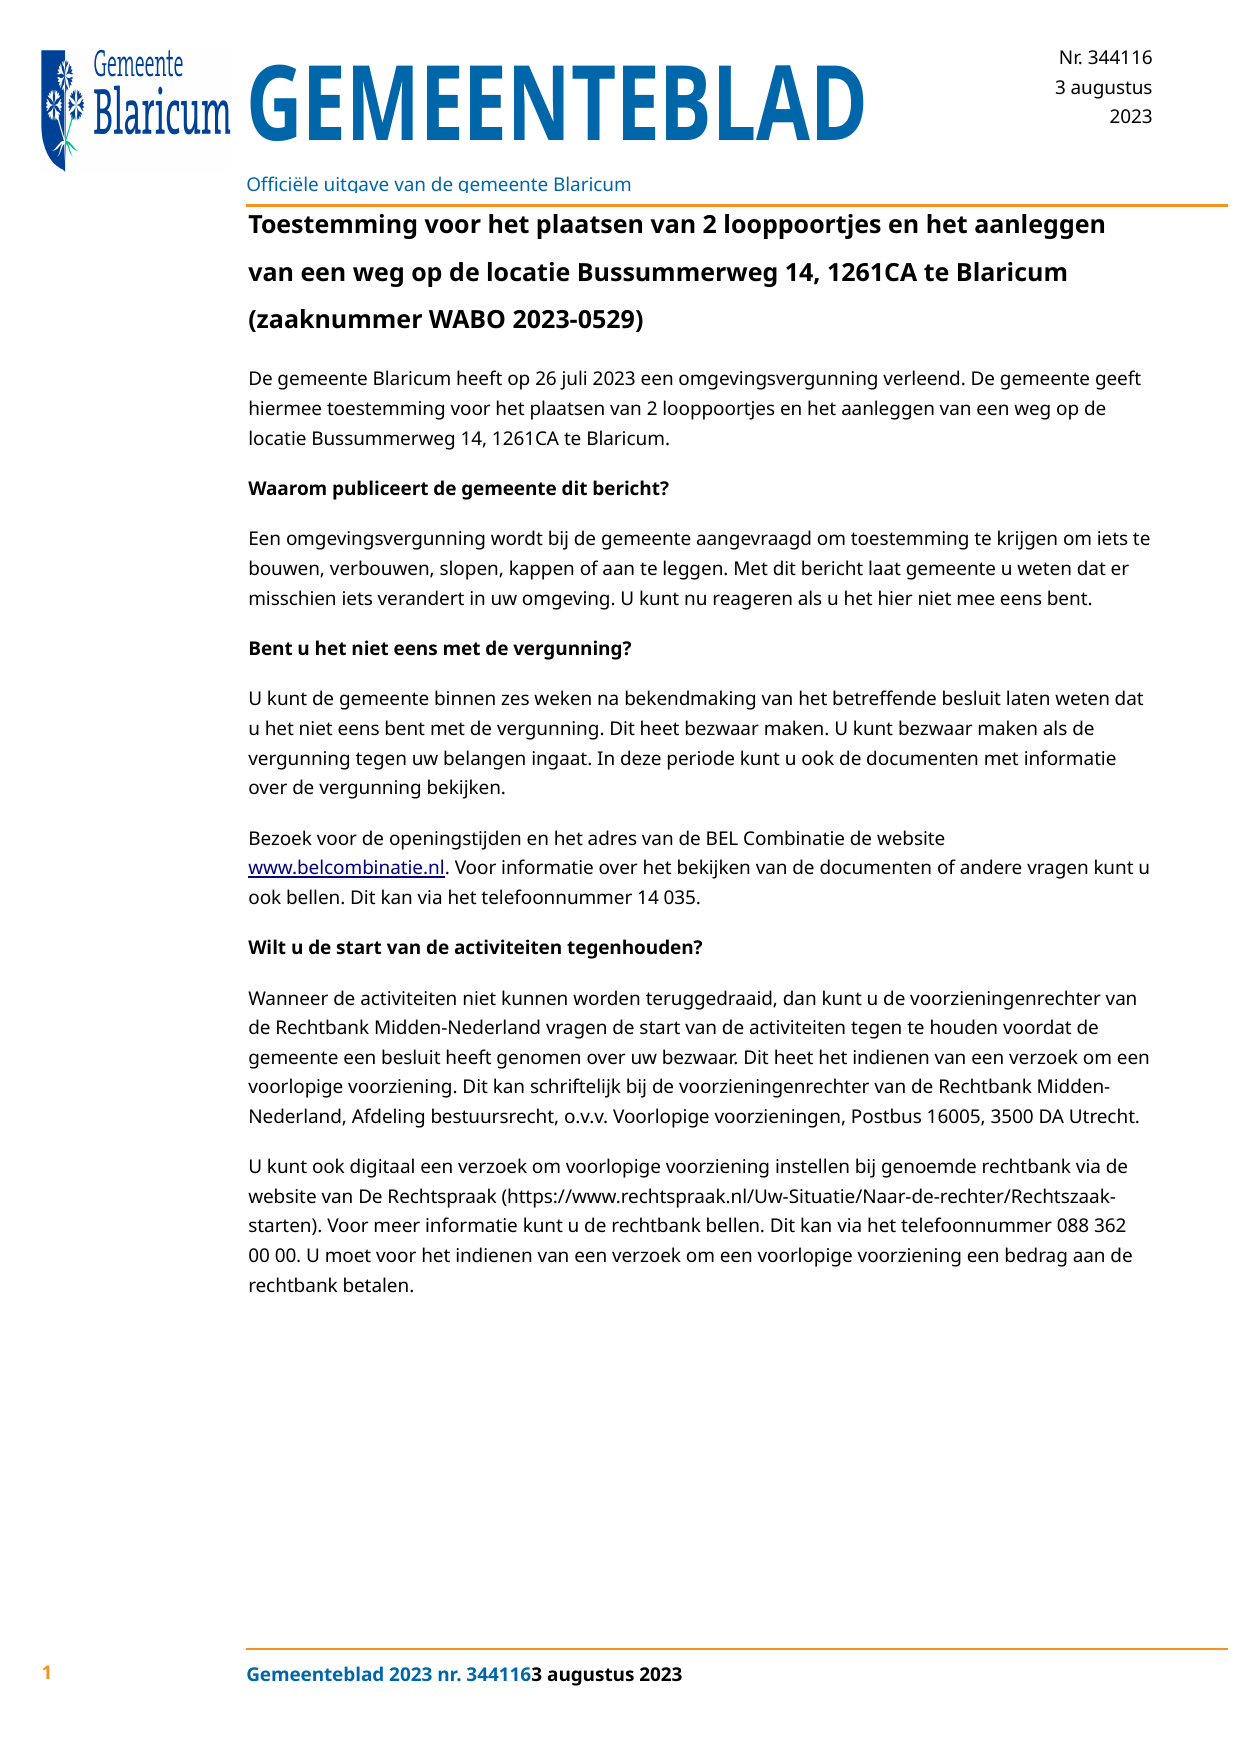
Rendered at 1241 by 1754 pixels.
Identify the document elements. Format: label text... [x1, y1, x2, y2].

text U kunt de gemeente binnen zes weken na bekendmaking van het betreffende besluit laten weten dat u het niet eens bent met de vergunning. Dit heet bezwaar maken. U kunt bezwaar maken als de vergunning tegen uw belangen ingaat. In deze periode kunt u ook de documenten met informatie over de vergunning bekijken. [248, 686, 1152, 800]
text Bezoek voor de openingstijden en het adres van de BEL Combinatie de website www.belcombinatie.nl. Voor informatie over het bekijken van de documenten of andere vragen kunt u ook bellen. Dit kan via het telefoonnummer 14 035. [248, 825, 1152, 909]
text Wilt u de start van de activiteiten tegenhouden? [248, 934, 1152, 960]
text U kunt ook digitaal een verzoek om voorlopige voorziening instellen bij genoemde rechtbank via de website van De Rechtspraak (https://www.rechtspraak.nl/Uw-Situatie/Naar-de-rechter/Rechtszaak-starten). Voor meer informatie kunt u de rechtbank bellen. Dit kan via het telefoonnummer 088 362 00 00. U moet voor het indienen van een verzoek om een voorlopige voorziening een bedrag aan de rechtbank betalen. [248, 1153, 1152, 1297]
text Toestemming voor het plaatsen van 2 looppoortjes en het aanleggen van een weg op de locatie Bussummerweg 14, 1261CA te Blaricum (zaaknummer WABO 2023-0529) [248, 207, 1152, 336]
text Wanneer de activiteiten niet kunnen worden teruggedraaid, dan kunt u de voorzieningenrechter van de Rechtbank Midden-Nederland vragen de start van de activiteiten tegen te houden voordat de gemeente een besluit heeft genomen over uw bezwaar. Dit heet het indienen van een verzoek om een voorlopige voorziening. Dit kan schriftelijk bij de voorzieningenrechter van de Rechtbank Midden-Nederland, Afdeling bestuursrecht, o.v.v. Voorlopige voorzieningen, Postbus 16005, 3500 DA Utrecht. [248, 985, 1152, 1129]
text Bent u het niet eens met de vergunning? [248, 635, 1152, 661]
text Waarom publiceert de gemeente dit bericht? [248, 475, 1152, 501]
text De gemeente Blaricum heeft op 26 juli 2023 een omgevingsvergunning verleend. De gemeente geeft hiermee toestemming voor het plaatsen van 2 looppoortjes en het aanleggen van een weg op de locatie Bussummerweg 14, 1261CA te Blaricum. [248, 366, 1152, 450]
picture [41, 47, 231, 172]
text Een omgevingsvergunning wordt bij de gemeente aangevraagd om toestemming te krijgen om iets te bouwen, verbouwen, slopen, kappen of aan te leggen. Met dit bericht laat gemeente u weten dat er misschien iets verandert in uw omgeving. U kunt nu reageren als u het hier niet mee eens bent. [248, 526, 1152, 610]
